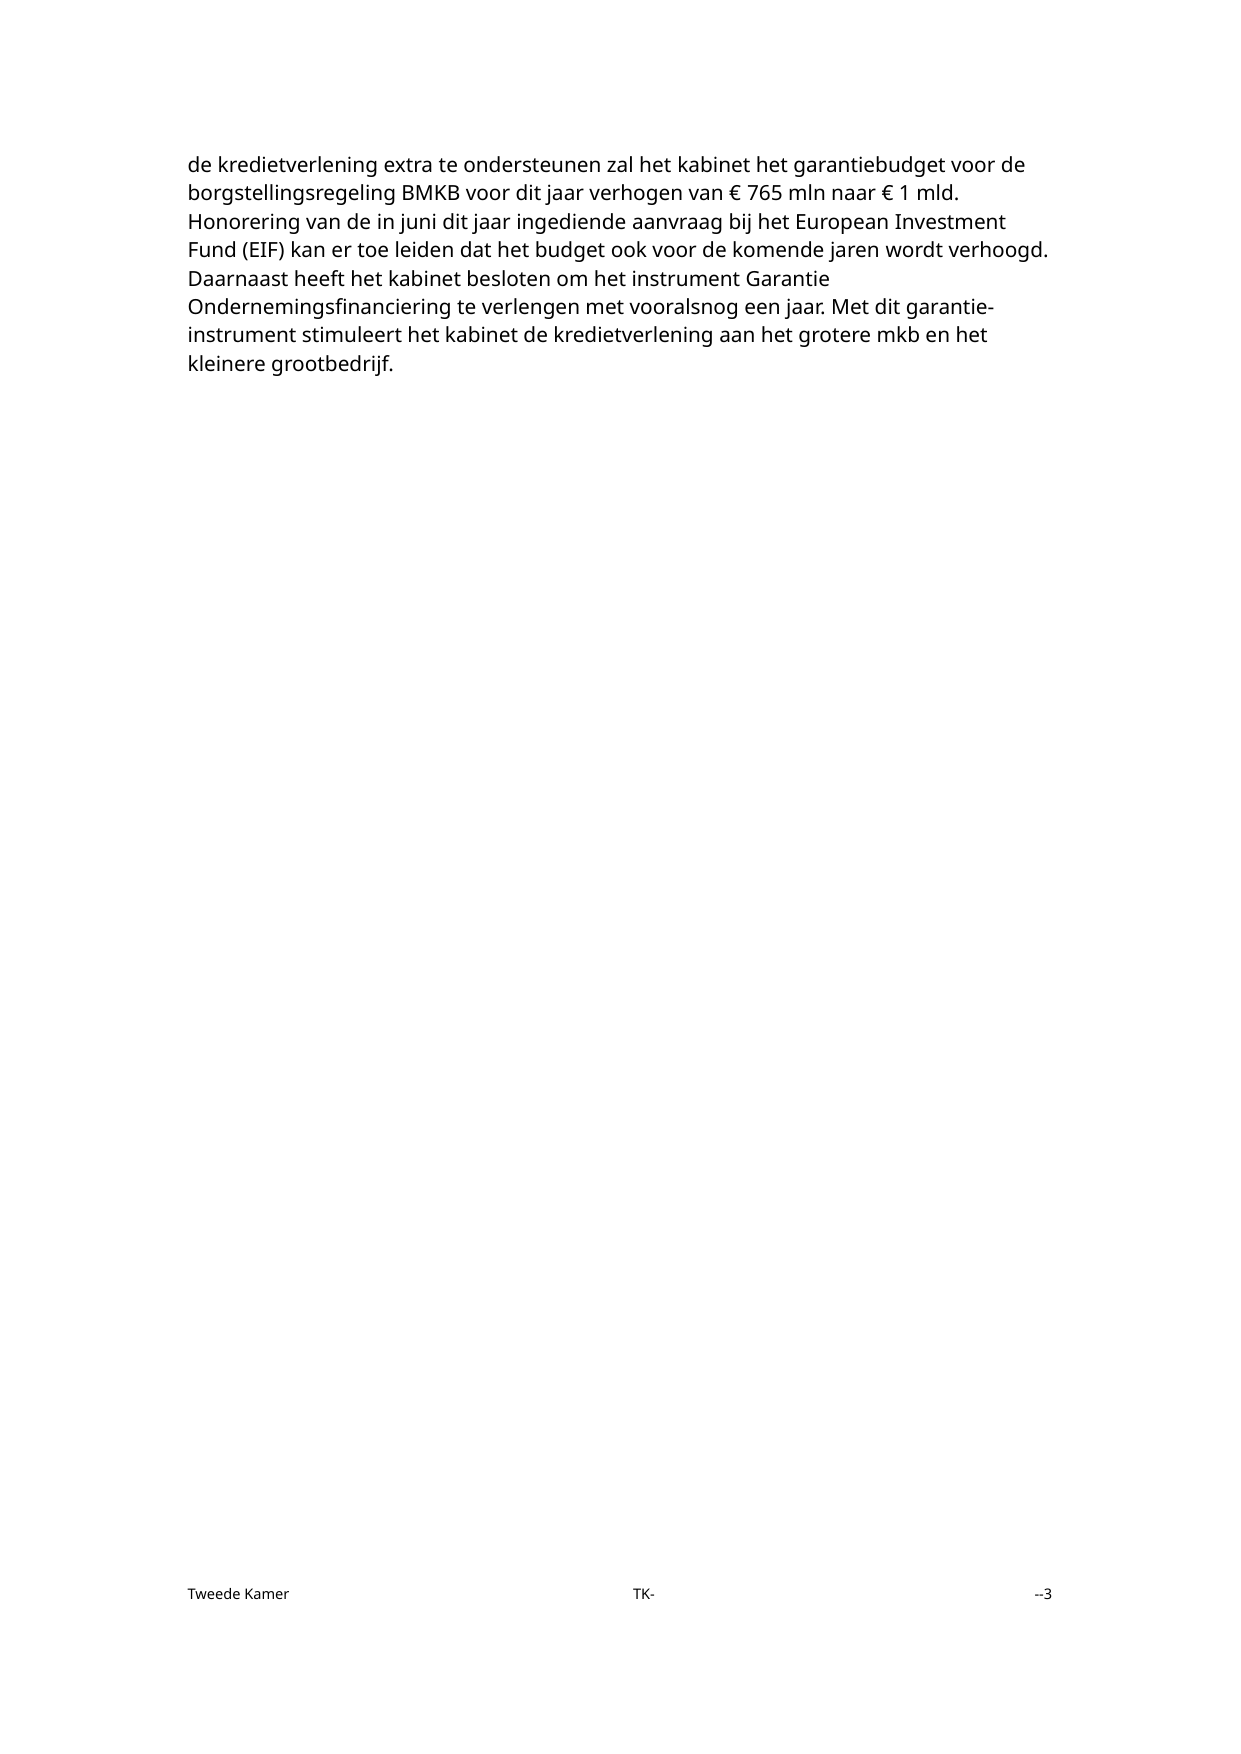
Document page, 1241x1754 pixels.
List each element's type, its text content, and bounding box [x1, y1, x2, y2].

text de kredietverlening extra te ondersteunen zal het kabinet het garantiebudget voor de borgstellingsregeling BMKB voor dit jaar verhogen van € 765 mln naar € 1 mld. Honorering van de in juni dit jaar ingediende aanvraag bij het European Investment Fund (EIF) kan er toe leiden dat het budget ook voor de komende jaren wordt verhoogd. Daarnaast heeft het kabinet besloten om het instrument Garantie Ondernemingsfinanciering te verlengen met vooralsnog een jaar. Met dit garantie-instrument stimuleert het kabinet de kredietverlening aan het grotere mkb en het kleinere grootbedrijf. [187, 150, 1053, 377]
